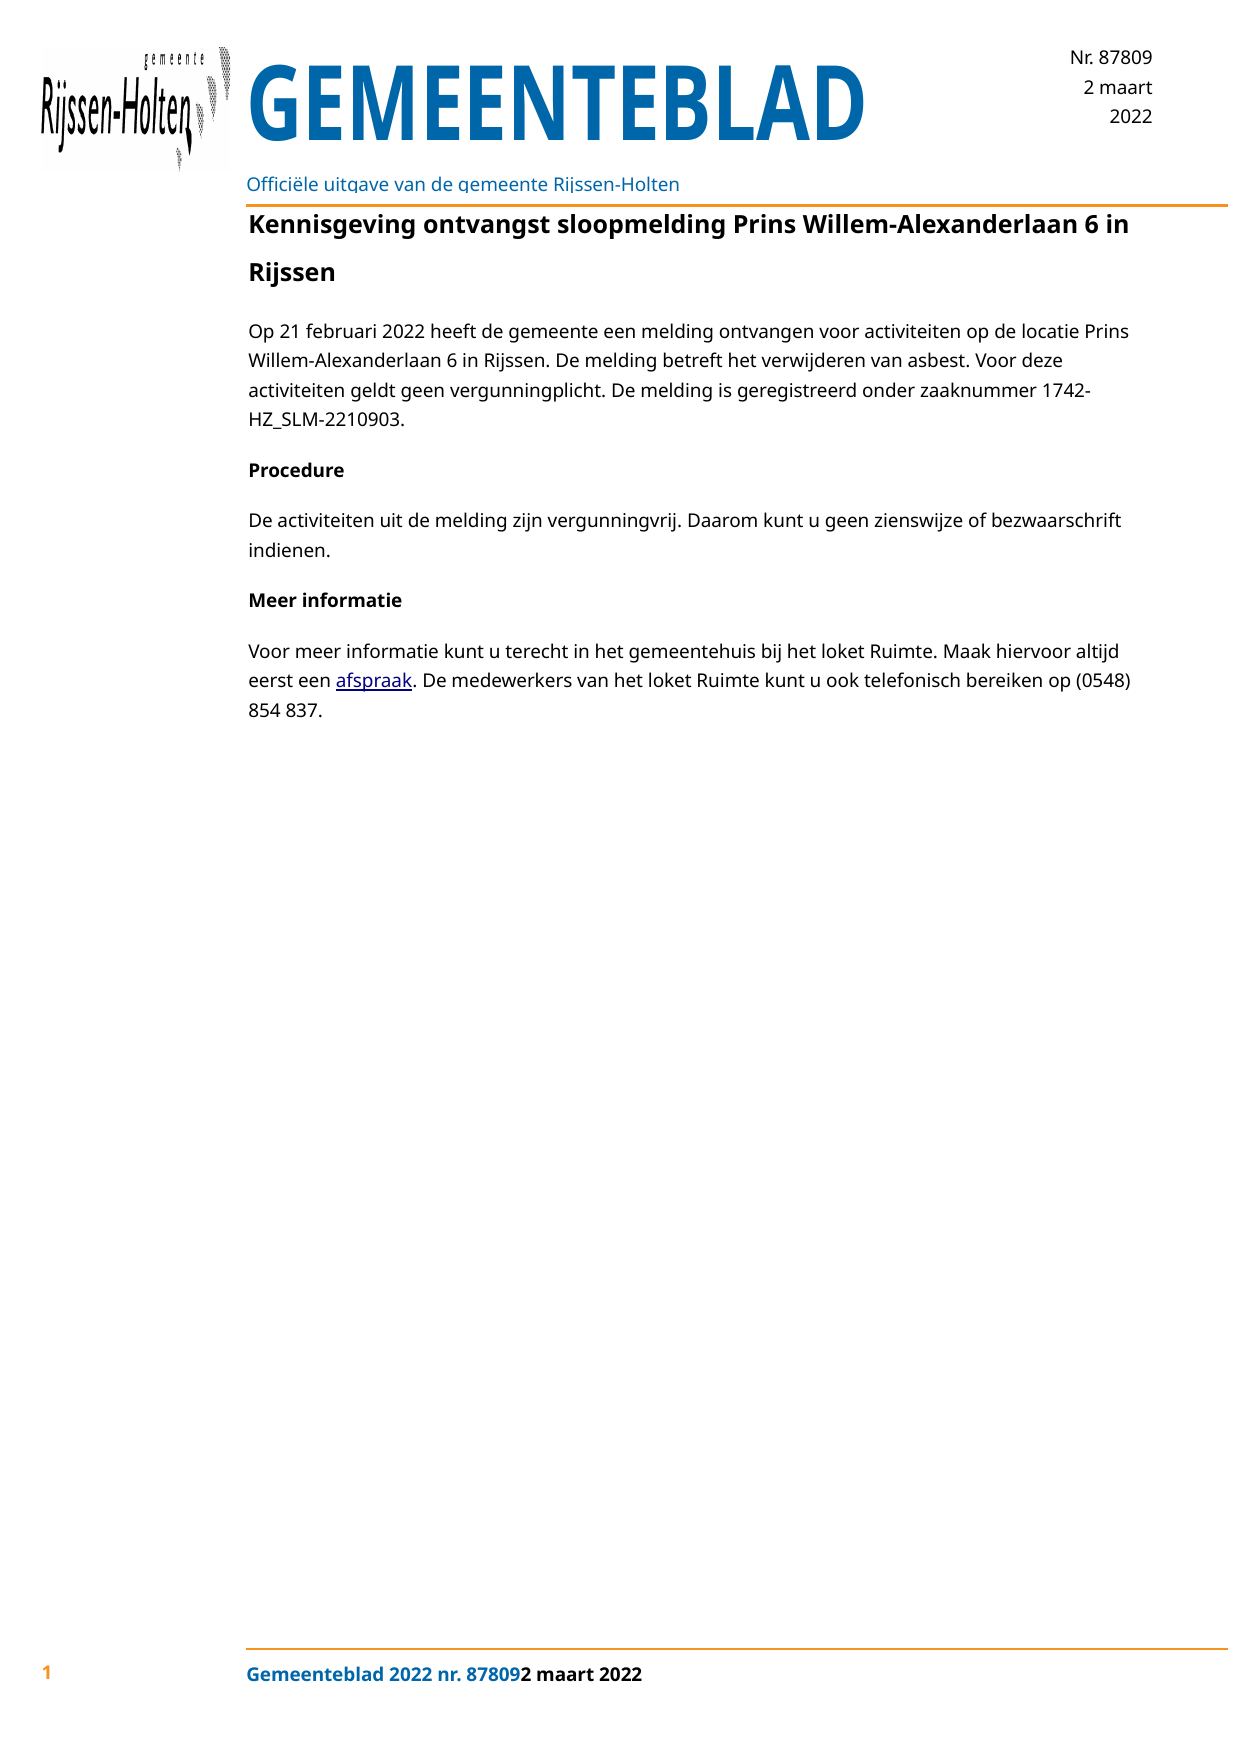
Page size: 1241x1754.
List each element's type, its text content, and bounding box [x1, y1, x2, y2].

text De activiteiten uit de melding zijn vergunningvrij. Daarom kunt u geen zienswijze of bezwaarschrift indienen. [248, 507, 1152, 563]
text Kennisgeving ontvangst sloopmelding Prins Willem-Alexanderlaan 6 in Rijssen [248, 207, 1152, 288]
text Voor meer informatie kunt u terecht in het gemeentehuis bij het loket Ruimte. Maak hiervoor altijd eerst een afspraak. De medewerkers van het loket Ruimte kunt u ook telefonisch bereiken op (0548) 854 837. [248, 638, 1152, 723]
text Meer informatie [248, 587, 1152, 613]
picture [41, 47, 231, 172]
text Op 21 februari 2022 heeft de gemeente een melding ontvangen voor activiteiten op de locatie Prins Willem-Alexanderlaan 6 in Rijssen. De melding betreft het verwijderen van asbest. Voor deze activiteiten geldt geen vergunningplicht. De melding is geregistreerd onder zaaknummer 1742-HZ_SLM-2210903. [248, 318, 1152, 432]
text Procedure [248, 457, 1152, 483]
